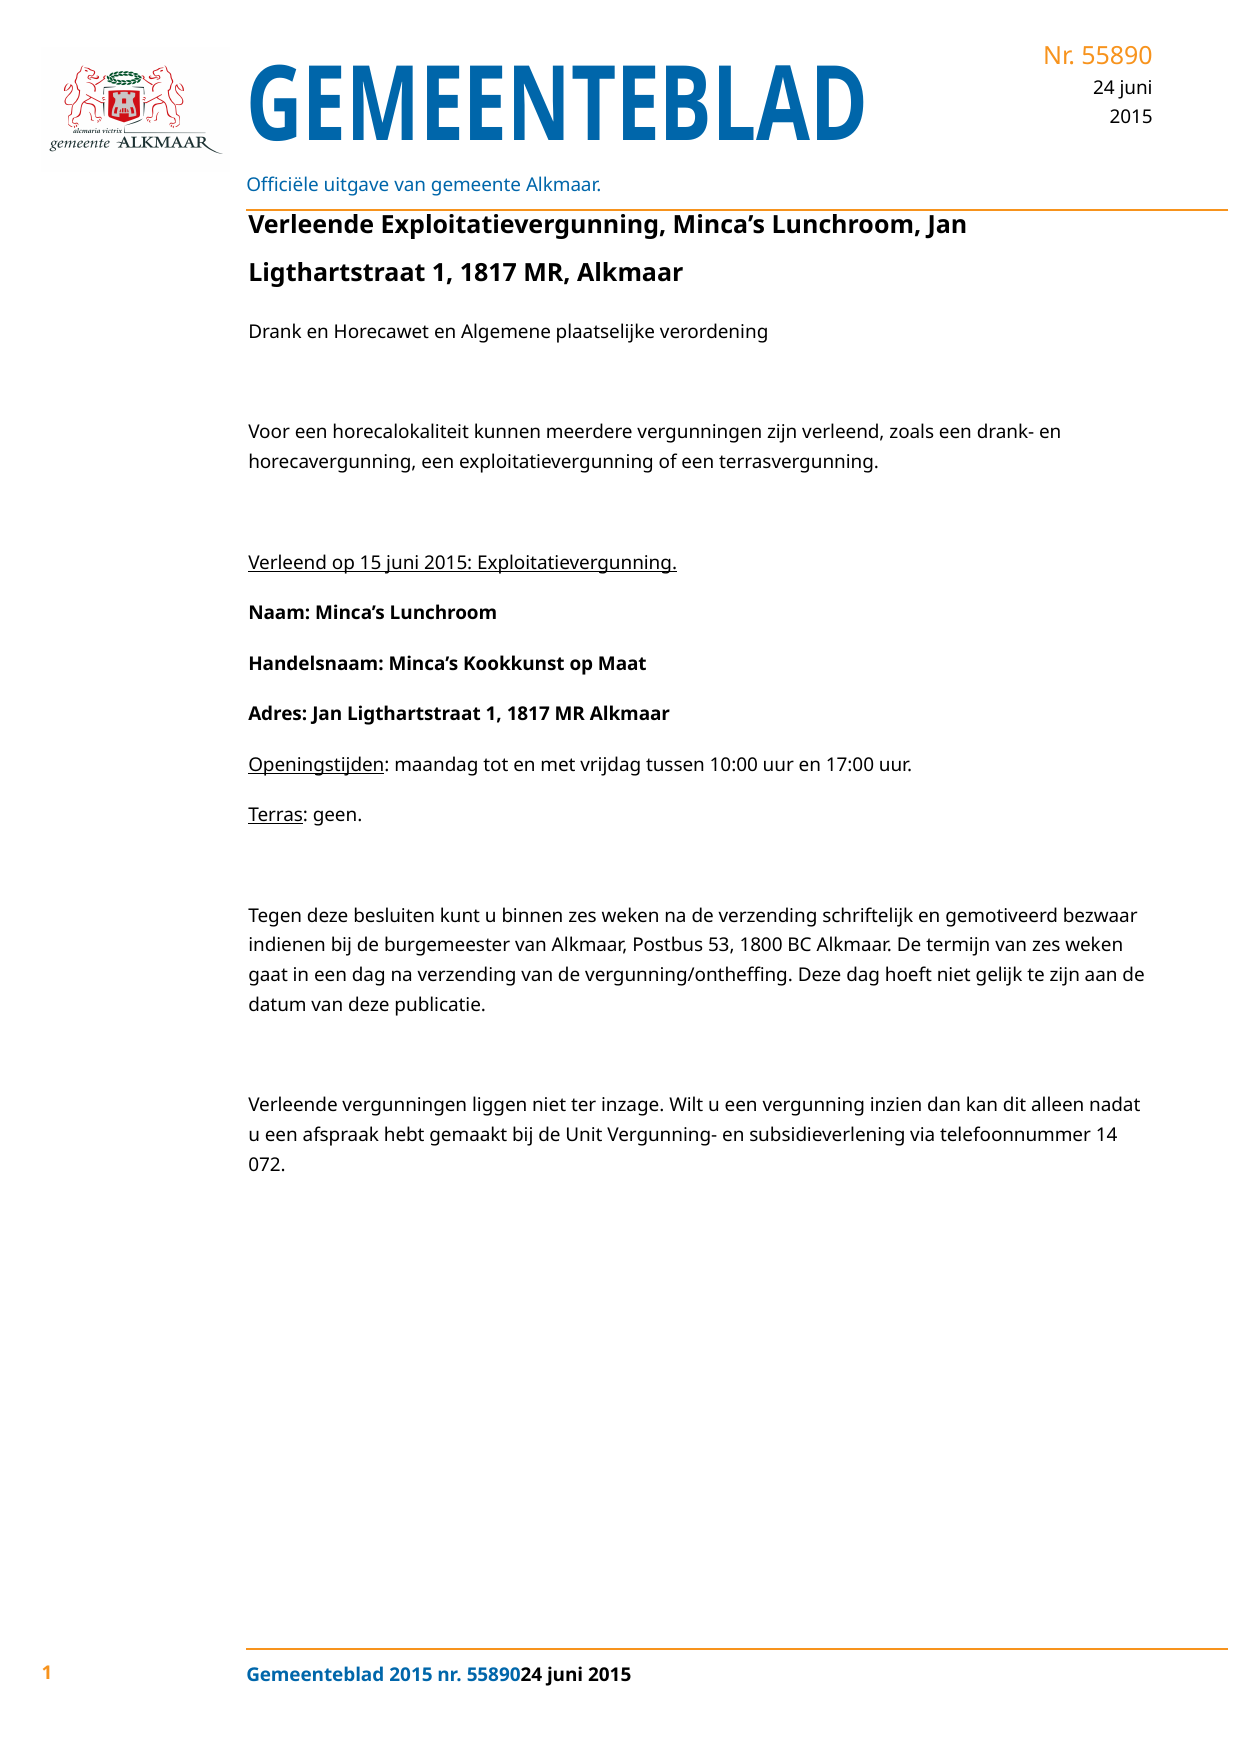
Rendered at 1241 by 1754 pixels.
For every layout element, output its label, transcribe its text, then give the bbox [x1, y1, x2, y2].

text Voor een horecalokaliteit kunnen meerdere vergunningen zijn verleend, zoals een drank- en horecavergunning, een exploitatievergunning of een terrasvergunning. [248, 419, 1152, 474]
text Verleend op 15 juni 2015: Exploitatievergunning. [248, 549, 1152, 575]
text Drank en Horecawet en Algemene plaatselijke verordening [248, 318, 1152, 344]
text Adres: Jan Ligthartstraat 1, 1817 MR Alkmaar [248, 700, 1152, 726]
text Tegen deze besluiten kunt u binnen zes weken na de verzending schriftelijk en gemotiveerd bezwaar indienen bij de burgemeester van Alkmaar, Postbus 53, 1800 BC Alkmaar. De termijn van zes weken gaat in een dag na verzending van de vergunning/ontheffing. Deze dag hoeft niet gelijk te zijn aan de datum van deze publicatie. [248, 902, 1152, 1017]
text Openingstijden: maandag tot en met vrijdag tussen 10:00 uur en 17:00 uur. [248, 751, 1152, 777]
picture [41, 47, 231, 172]
text Verleende Exploitatievergunning, Minca’s Lunchroom, Jan Ligthartstraat 1, 1817 MR, Alkmaar [248, 211, 1152, 288]
text Naam: Minca’s Lunchroom [248, 599, 1152, 625]
text Terras: geen. [248, 801, 1152, 827]
text Verleende vergunningen liggen niet ter inzage. Wilt u een vergunning inzien dan kan dit alleen nadat u een afspraak hebt gemaakt bij de Unit Vergunning- en subsidieverlening via telefoonnummer 14 072. [248, 1092, 1152, 1177]
text Handelsnaam: Minca’s Kookkunst op Maat [248, 650, 1152, 676]
